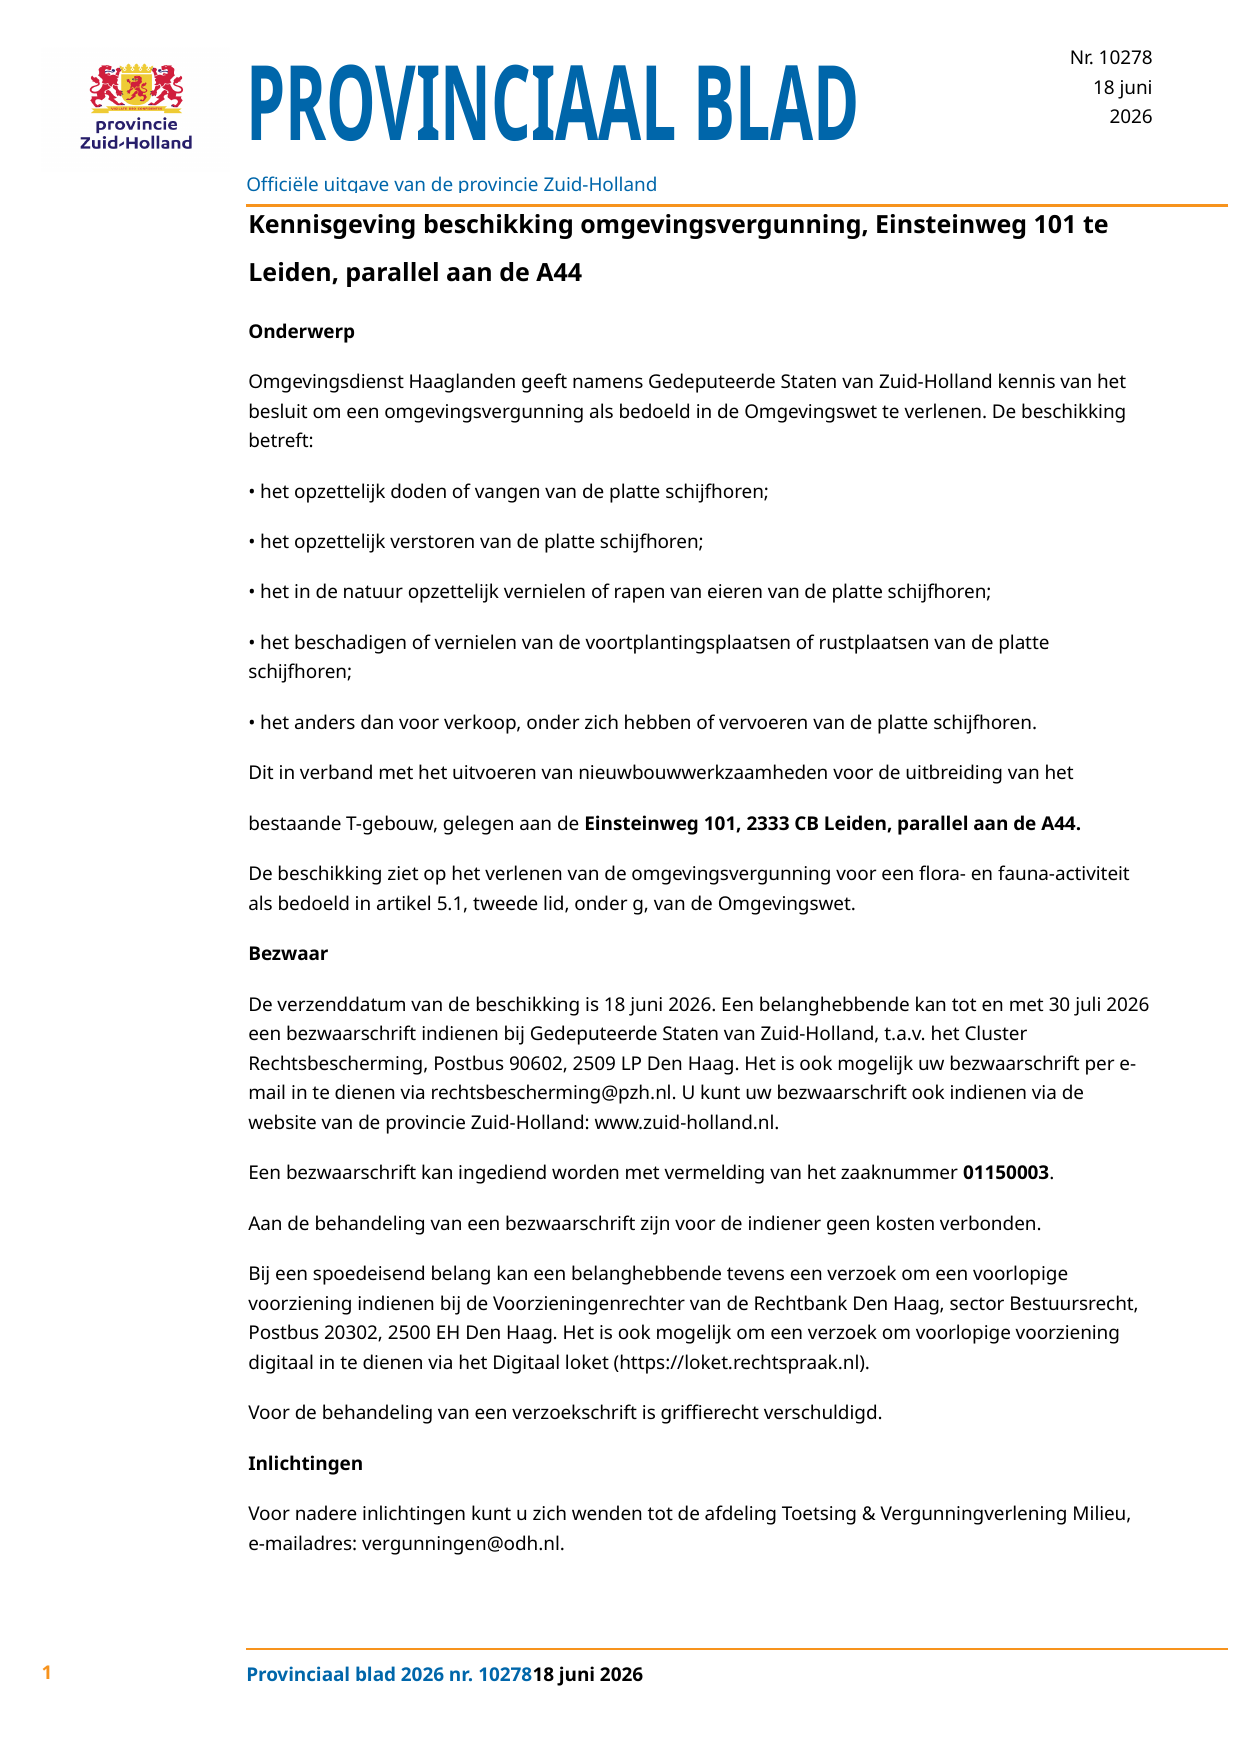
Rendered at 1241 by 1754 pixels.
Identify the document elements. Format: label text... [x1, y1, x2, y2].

text • het anders dan voor verkoop, onder zich hebben of vervoeren van de platte schijfhoren. [248, 709, 1152, 735]
text Voor de behandeling van een verzoekschrift is griffierecht verschuldigd. [248, 1399, 1152, 1425]
text Bezwaar [248, 940, 1152, 966]
text De verzenddatum van de beschikking is 18 juni 2026. Een belanghebbende kan tot en met 30 juli 2026 een bezwaarschrift indienen bij Gedeputeerde Staten van Zuid-Holland, t.a.v. het Cluster Rechtsbescherming, Postbus 90602, 2509 LP Den Haag. Het is ook mogelijk uw bezwaarschrift per e-mail in te dienen via rechtsbescherming@pzh.nl. U kunt uw bezwaarschrift ook indienen via de website van de provincie Zuid-Holland: www.zuid-holland.nl. [248, 991, 1152, 1135]
text De beschikking ziet op het verlenen van de omgevingsvergunning voor een flora- en fauna-activiteit als bedoeld in artikel 5.1, tweede lid, onder g, van de Omgevingswet. [248, 860, 1152, 916]
text Aan de behandeling van een bezwaarschrift zijn voor de indiener geen kosten verbonden. [248, 1210, 1152, 1236]
picture [41, 47, 231, 172]
text bestaande T-gebouw, gelegen aan de Einsteinweg 101, 2333 CB Leiden, parallel aan de A44. [248, 810, 1152, 836]
text • het in de natuur opzettelijk vernielen of rapen van eieren van de platte schijfhoren; [248, 579, 1152, 604]
text Dit in verband met het uitvoeren van nieuwbouwwerkzaamheden voor de uitbreiding van het [248, 759, 1152, 785]
text Kennisgeving beschikking omgevingsvergunning, Einsteinweg 101 te Leiden, parallel aan de A44 [248, 207, 1152, 288]
text • het opzettelijk verstoren van de platte schijfhoren; [248, 528, 1152, 554]
text • het beschadigen of vernielen van de voortplantingsplaatsen of rustplaatsen van de platte schijfhoren; [248, 629, 1152, 684]
text Een bezwaarschrift kan ingediend worden met vermelding van het zaaknummer 01150003. [248, 1159, 1152, 1185]
text Voor nadere inlichtingen kunt u zich wenden tot de afdeling Toetsing & Vergunningverlening Milieu, e-mailadres: vergunningen@odh.nl. [248, 1500, 1152, 1556]
text Inlichtingen [248, 1450, 1152, 1476]
text • het opzettelijk doden of vangen van de platte schijfhoren; [248, 478, 1152, 504]
text Bij een spoedeisend belang kan een belanghebbende tevens een verzoek om een voorlopige voorziening indienen bij de Voorzieningenrechter van de Rechtbank Den Haag, sector Bestuursrecht, Postbus 20302, 2500 EH Den Haag. Het is ook mogelijk om een verzoek om voorlopige voorziening digitaal in te dienen via het Digitaal loket (https://loket.rechtspraak.nl). [248, 1260, 1152, 1375]
text Omgevingsdienst Haaglanden geeft namens Gedeputeerde Staten van Zuid-Holland kennis van het besluit om een omgevingsvergunning als bedoeld in de Omgevingswet te verlenen. De beschikking betreft: [248, 368, 1152, 453]
text Onderwerp [248, 318, 1152, 344]
